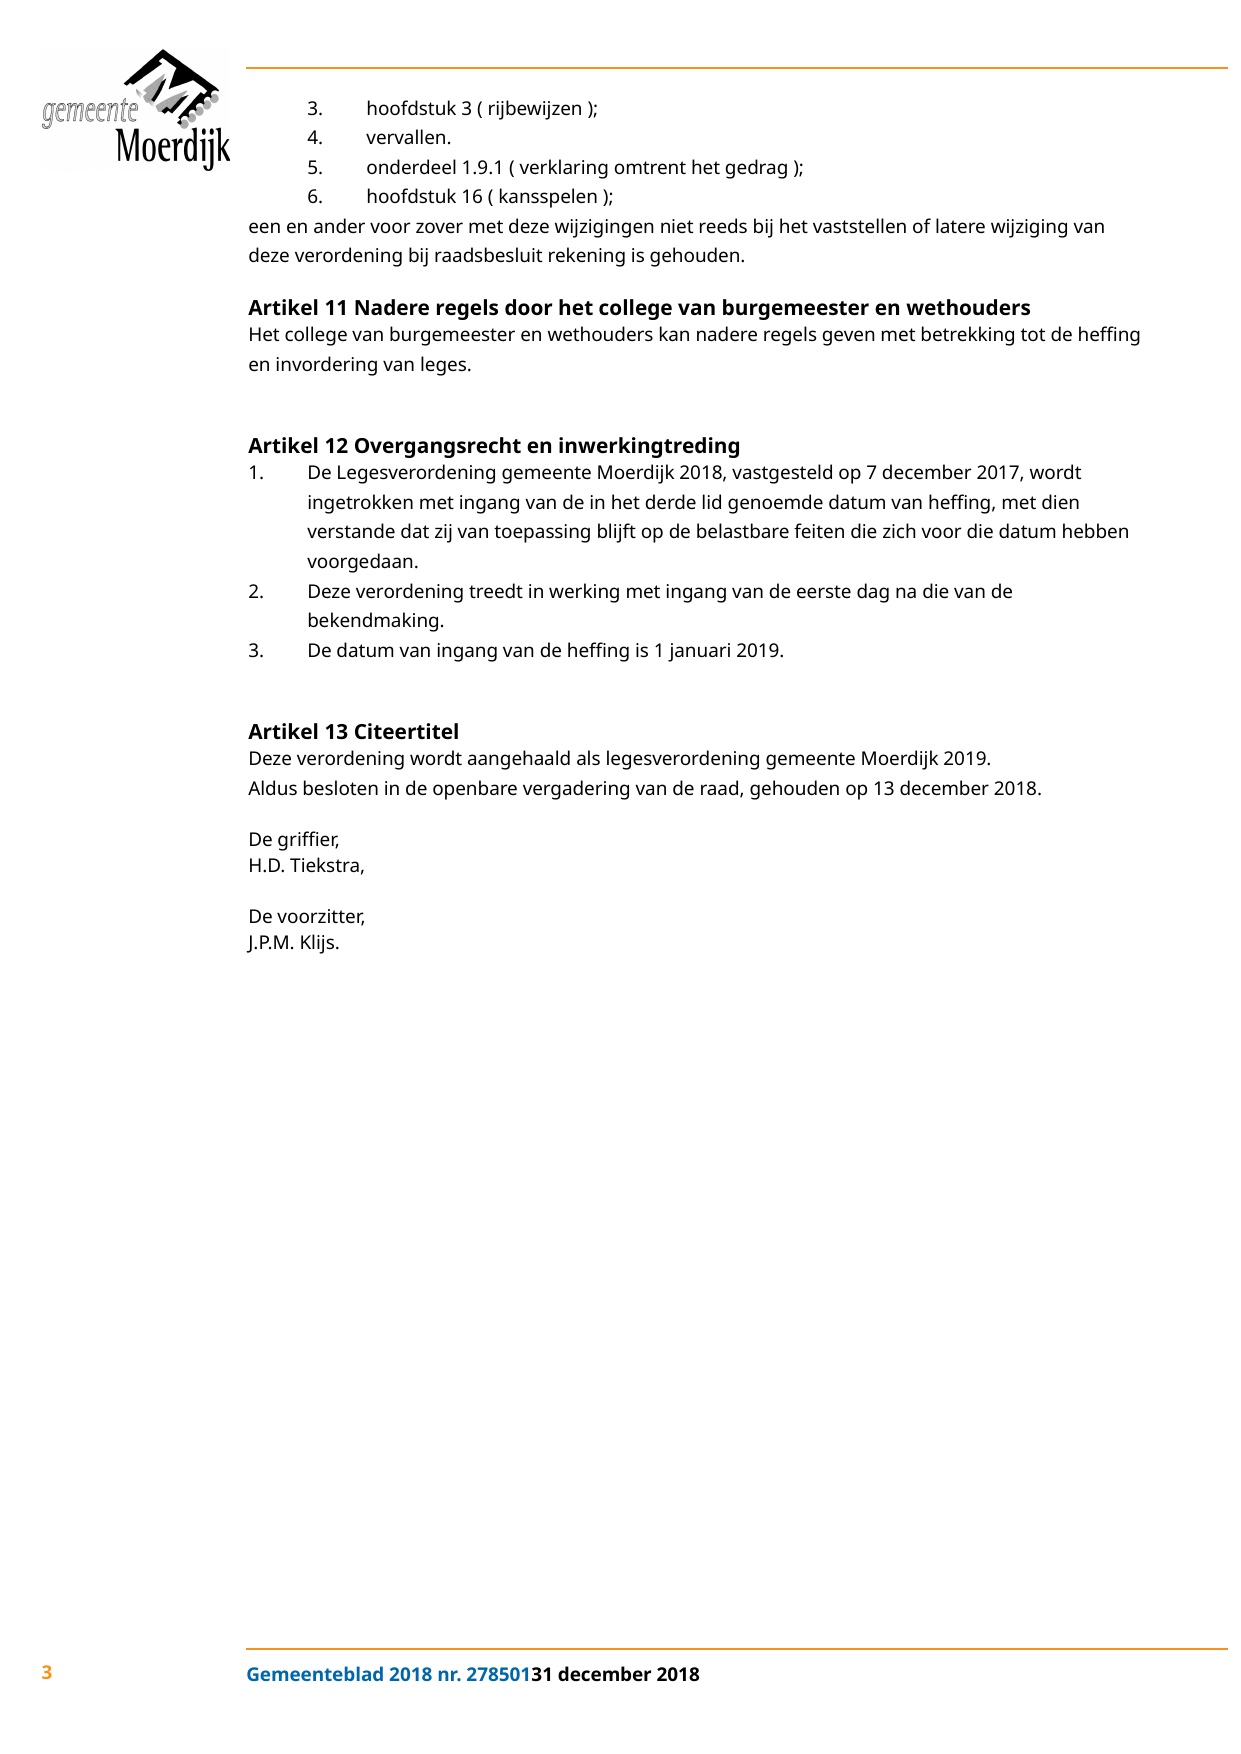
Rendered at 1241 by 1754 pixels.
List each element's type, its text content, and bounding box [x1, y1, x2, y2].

text Artikel 11 Nadere regels door het college van burgemeester en wethouders [248, 293, 1152, 322]
list hoofdstuk 3 ( rijbewijzen ); [307, 95, 1152, 121]
text De griffier, [248, 827, 1152, 852]
text Artikel 12 Overgangsrecht en inwerkingtreding [248, 431, 1152, 459]
list onderdeel 1.9.1 ( verklaring omtrent het gedrag ); [307, 154, 1152, 180]
list Deze verordening treedt in werking met ingang van de eerste dag na die van de bekendmaking. [248, 578, 1152, 633]
text Deze verordening wordt aangehaald als legesverordening gemeente Moerdijk 2019. [248, 746, 1152, 771]
text Aldus besloten in de openbare vergadering van de raad, gehouden op 13 december 2018. [248, 775, 1152, 801]
list De Legesverordening gemeente Moerdijk 2018, vastgesteld op 7 december 2017, wordt ingetrokken met ingang van de in het derde lid genoemde datum van heffing, met dien verstande dat zij van toepassing blijft op de belastbare feiten die zich voor die datum hebben voorgedaan. [248, 459, 1152, 574]
text een en ander voor zover met deze wijzigingen niet reeds bij het vaststellen of latere wijziging van deze verordening bij raadsbesluit rekening is gehouden. [248, 213, 1152, 268]
list vervallen. [307, 124, 1152, 150]
text Het college van burgemeester en wethouders kan nadere regels geven met betrekking tot de heffing en invordering van leges. [248, 322, 1152, 377]
text J.P.M. Klijs. [248, 929, 1152, 955]
text H.D. Tiekstra, [248, 852, 1152, 878]
text Artikel 13 Citeertitel [248, 717, 1152, 746]
text De voorzitter, [248, 904, 1152, 929]
picture [41, 47, 231, 172]
list hoofdstuk 16 ( kansspelen ); [307, 183, 1152, 209]
list De datum van ingang van de heffing is 1 januari 2019. [248, 637, 1152, 663]
